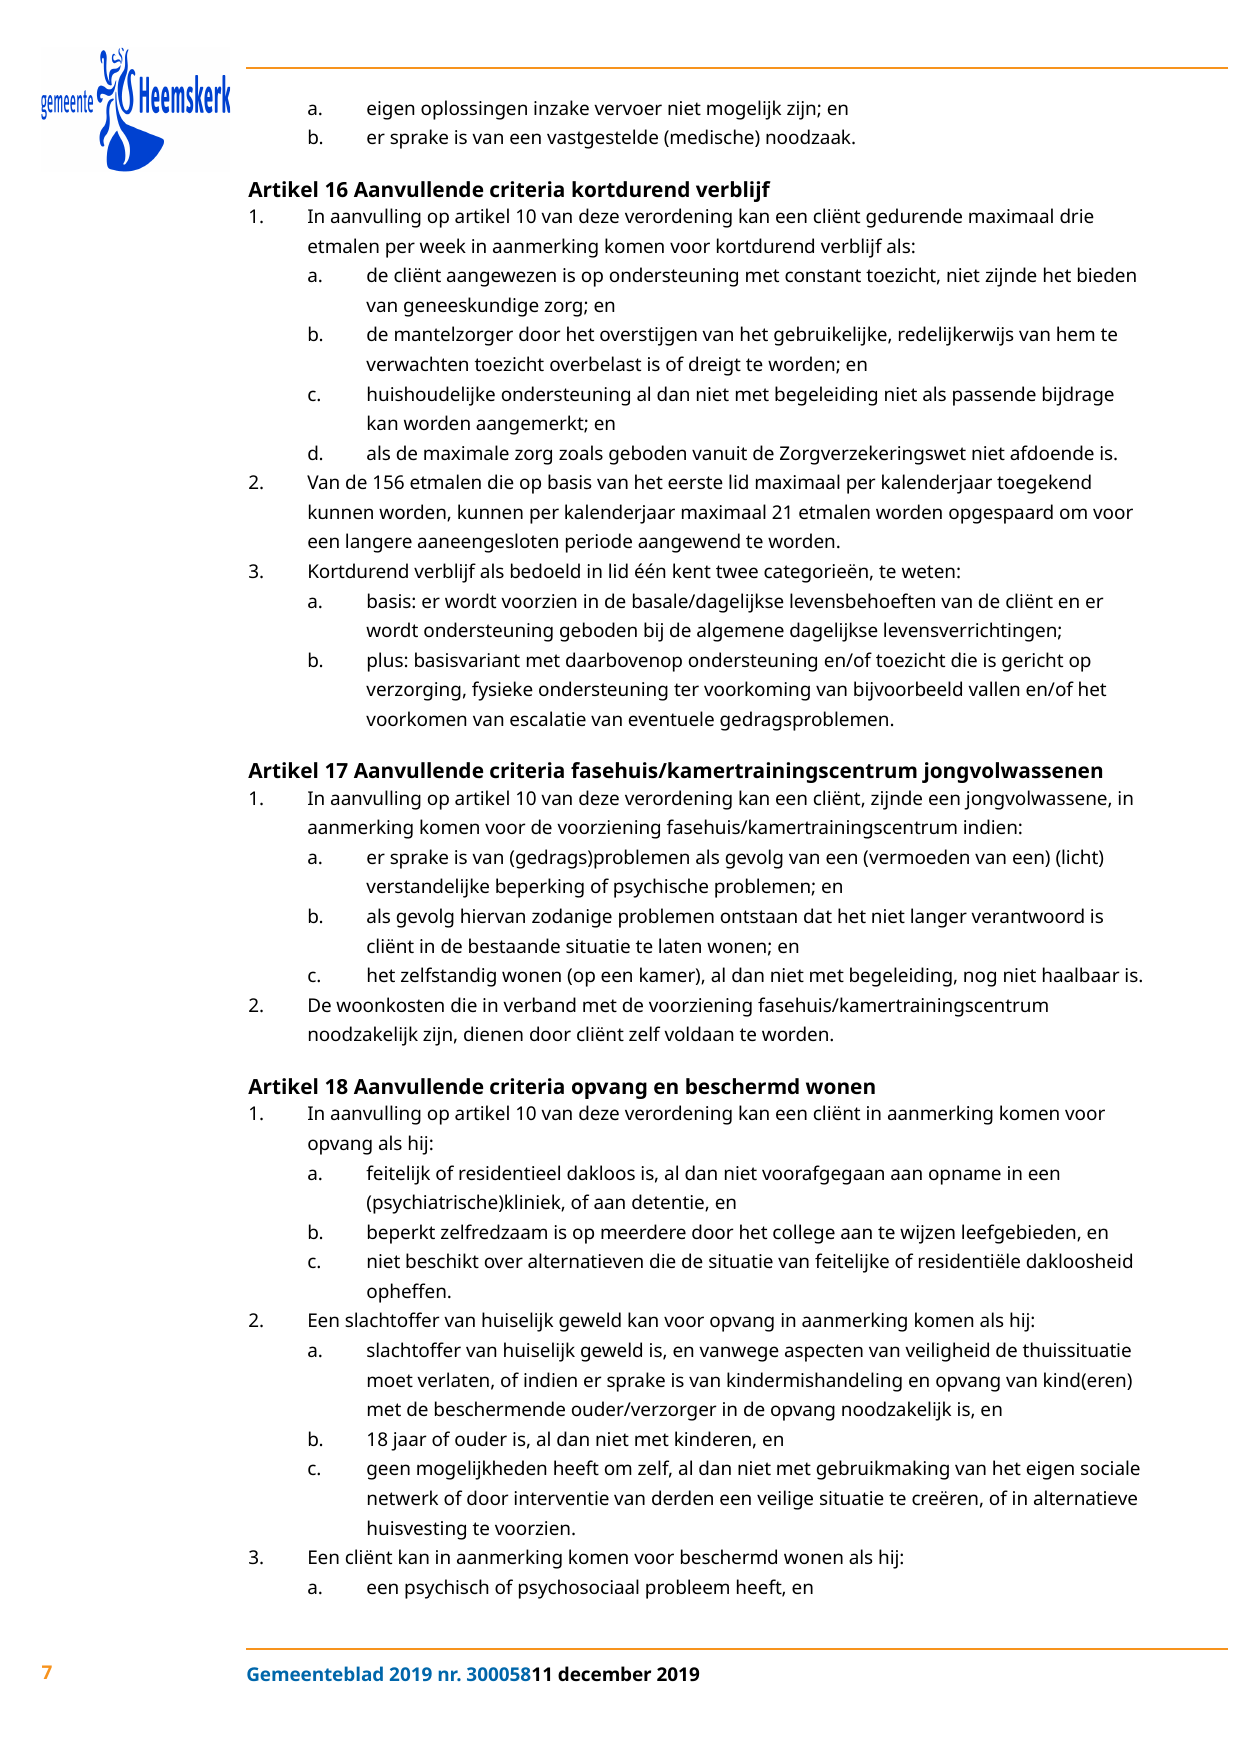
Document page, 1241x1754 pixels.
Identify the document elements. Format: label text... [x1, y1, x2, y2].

list Kortdurend verblijf als bedoeld in lid één kent twee categorieën, te weten: [248, 558, 1152, 584]
list een psychisch of psychosociaal probleem heeft, en [307, 1574, 1152, 1599]
list 18 jaar of ouder is, al dan niet met kinderen, en [307, 1426, 1152, 1452]
list basis: er wordt voorzien in de basale/dagelijkse levensbehoeften van de cliënt en er wordt ondersteuning geboden bij de algemene dagelijkse levensverrichtingen; [307, 588, 1152, 643]
list het zelfstandig wonen (op een kamer), al dan niet met begeleiding, nog niet haalbaar is. [307, 962, 1152, 988]
list In aanvulling op artikel 10 van deze verordening kan een cliënt in aanmerking komen voor opvang als hij: [248, 1101, 1152, 1156]
list In aanvulling op artikel 10 van deze verordening kan een cliënt, zijnde een jongvolwassene, in aanmerking komen voor de voorziening fasehuis/kamertrainingscentrum indien: [248, 785, 1152, 840]
list Van de 156 etmalen die op basis van het eerste lid maximaal per kalenderjaar toegekend kunnen worden, kunnen per kalenderjaar maximaal 21 etmalen worden opgespaard om voor een langere aaneengesloten periode aangewend te worden. [248, 469, 1152, 554]
list de cliënt aangewezen is op ondersteuning met constant toezicht, niet zijnde het bieden van geneeskundige zorg; en [307, 262, 1152, 318]
list eigen oplossingen inzake vervoer niet mogelijk zijn; en [307, 95, 1152, 121]
list Een slachtoffer van huiselijk geweld kan voor opvang in aanmerking komen als hij: [248, 1308, 1152, 1333]
list beperkt zelfredzaam is op meerdere door het college aan te wijzen leefgebieden, en [307, 1219, 1152, 1244]
list geen mogelijkheden heeft om zelf, al dan niet met gebruikmaking van het eigen sociale netwerk of door interventie van derden een veilige situatie te creëren, of in alternatieve huisvesting te voorzien. [307, 1456, 1152, 1540]
text Artikel 17 Aanvullende criteria fasehuis/kamertrainingscentrum jongvolwassenen [248, 757, 1152, 785]
list de mantelzorger door het overstijgen van het gebruikelijke, redelijkerwijs van hem te verwachten toezicht overbelast is of dreigt te worden; en [307, 322, 1152, 377]
text Artikel 18 Aanvullende criteria opvang en beschermd wonen [248, 1072, 1152, 1101]
list als de maximale zorg zoals geboden vanuit de Zorgverzekeringswet niet afdoende is. [307, 440, 1152, 466]
list plus: basisvariant met daarbovenop ondersteuning en/of toezicht die is gericht op verzorging, fysieke ondersteuning ter voorkoming van bijvoorbeeld vallen en/of het voorkomen van escalatie van eventuele gedragsproblemen. [307, 647, 1152, 732]
list er sprake is van een vastgestelde (medische) noodzaak. [307, 124, 1152, 150]
list als gevolg hiervan zodanige problemen ontstaan dat het niet langer verantwoord is cliënt in de bestaande situatie te laten wonen; en [307, 903, 1152, 959]
list niet beschikt over alternatieven die de situatie van feitelijke of residentiële dakloosheid opheffen. [307, 1248, 1152, 1304]
list huishoudelijke ondersteuning al dan niet met begeleiding niet als passende bijdrage kan worden aangemerkt; en [307, 381, 1152, 436]
picture [41, 47, 231, 172]
list In aanvulling op artikel 10 van deze verordening kan een cliënt gedurende maximaal drie etmalen per week in aanmerking komen voor kortdurend verblijf als: [248, 203, 1152, 258]
list Een cliënt kan in aanmerking komen voor beschermd wonen als hij: [248, 1544, 1152, 1570]
list er sprake is van (gedrags)problemen als gevolg van een (vermoeden van een) (licht) verstandelijke beperking of psychische problemen; en [307, 844, 1152, 899]
list De woonkosten die in verband met de voorziening fasehuis/kamertrainingscentrum noodzakelijk zijn, dienen door cliënt zelf voldaan te worden. [248, 992, 1152, 1047]
list feitelijk of residentieel dakloos is, al dan niet voorafgegaan aan opname in een (psychiatrische)kliniek, of aan detentie, en [307, 1160, 1152, 1215]
list slachtoffer van huiselijk geweld is, en vanwege aspecten van veiligheid de thuissituatie moet verlaten, of indien er sprake is van kindermishandeling en opvang van kind(eren) met de beschermende ouder/verzorger in de opvang noodzakelijk is, en [307, 1337, 1152, 1422]
text Artikel 16 Aanvullende criteria kortdurend verblijf [248, 175, 1152, 203]
